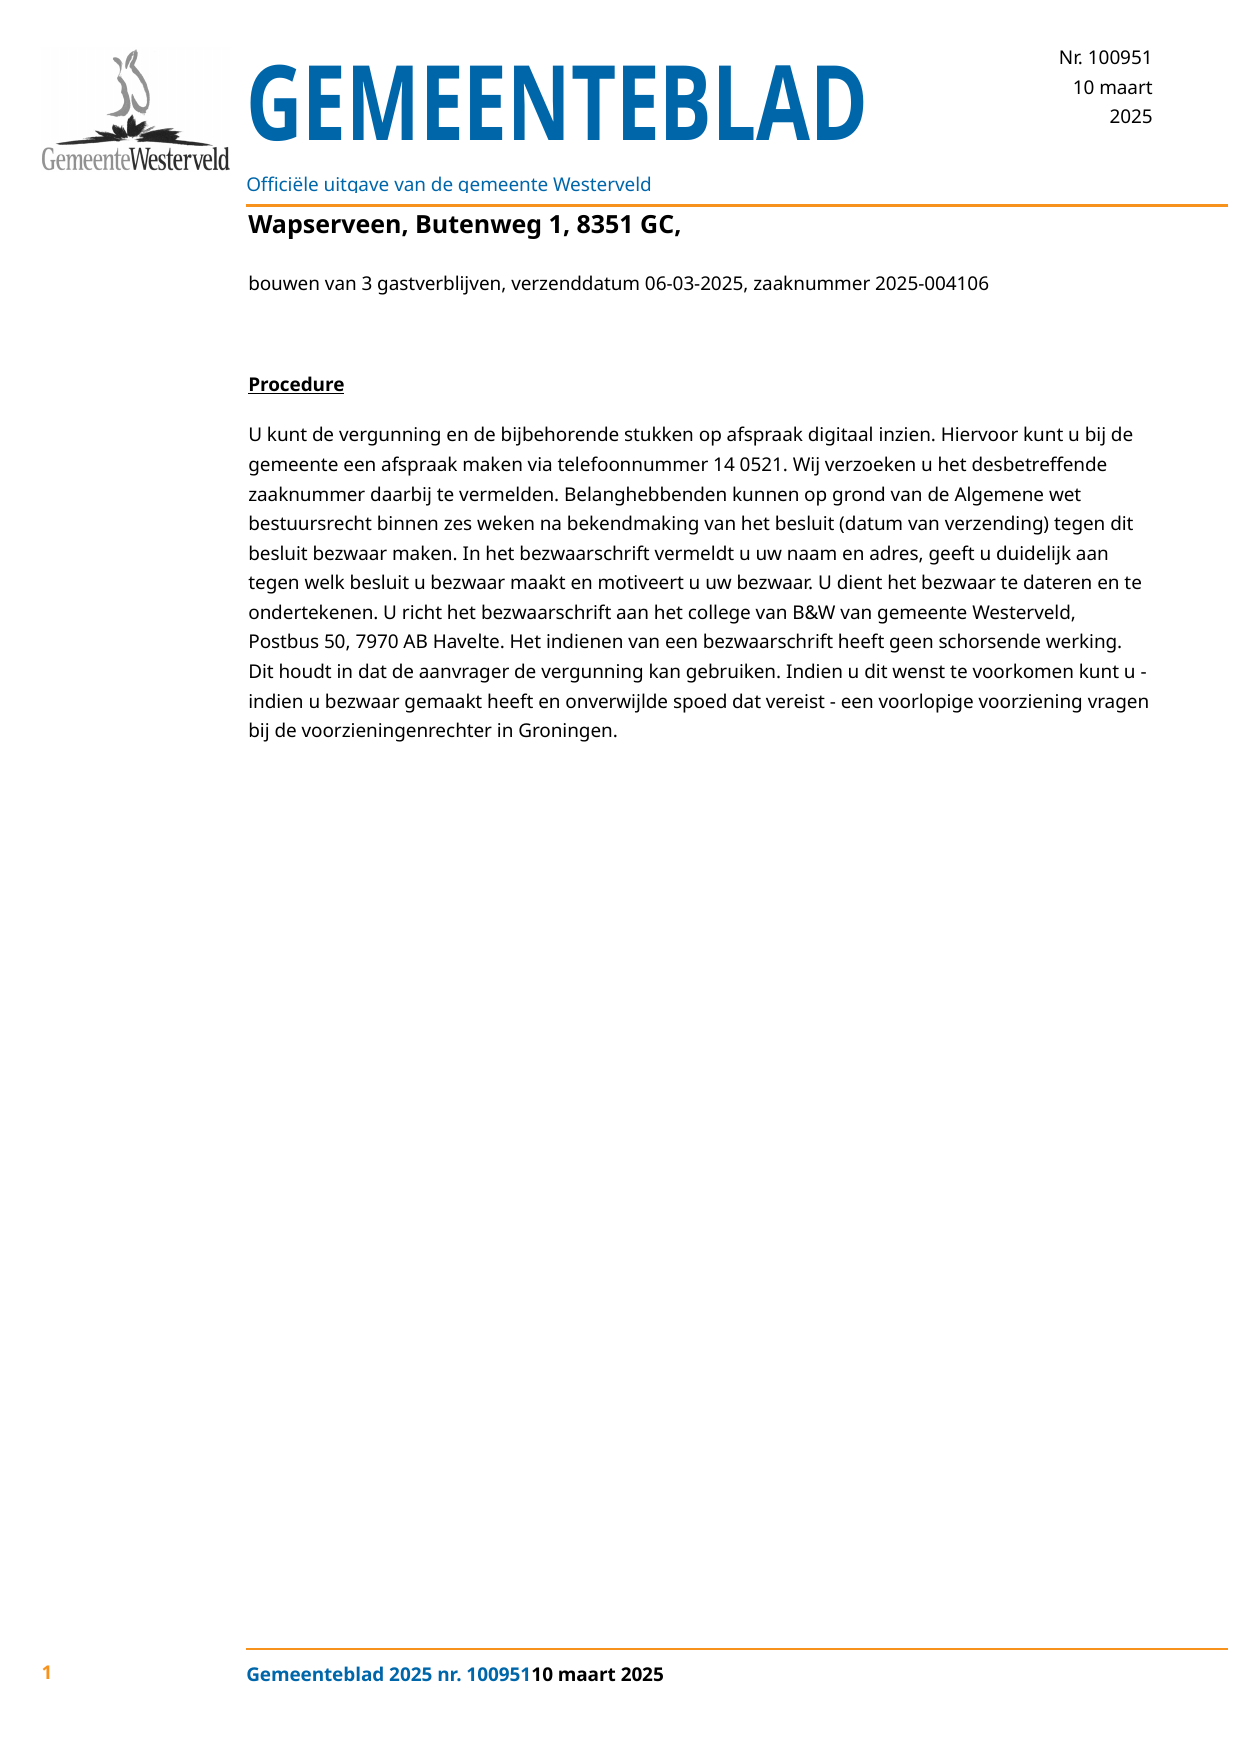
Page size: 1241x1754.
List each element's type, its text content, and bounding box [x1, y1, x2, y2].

text U kunt de vergunning en de bijbehorende stukken op afspraak digitaal inzien. Hiervoor kunt u bij de gemeente een afspraak maken via telefoonnummer 14 0521. Wij verzoeken u het desbetreffende zaaknummer daarbij te vermelden. Belanghebbenden kunnen op grond van de Algemene wet bestuursrecht binnen zes weken na bekendmaking van het besluit (datum van verzending) tegen dit besluit bezwaar maken. In het bezwaarschrift vermeldt u uw naam en adres, geeft u duidelijk aan tegen welk besluit u bezwaar maakt en motiveert u uw bezwaar. U dient het bezwaar te dateren en te ondertekenen. U richt het bezwaarschrift aan het college van B&W van gemeente Westerveld, Postbus 50, 7970 AB Havelte. Het indienen van een bezwaarschrift heeft geen schorsende werking. Dit houdt in dat de aanvrager de vergunning kan gebruiken. Indien u dit wenst te voorkomen kunt u - indien u bezwaar gemaakt heeft en onverwijlde spoed dat vereist - een voorlopige voorziening vragen bij de voorzieningenrechter in Groningen. [248, 422, 1152, 743]
text Wapserveen, Butenweg 1, 8351 GC, [248, 207, 1152, 241]
text bouwen van 3 gastverblijven, verzenddatum 06-03-2025, zaaknummer 2025-004106 [248, 270, 1152, 296]
picture [41, 47, 231, 172]
text Procedure [248, 371, 1152, 397]
